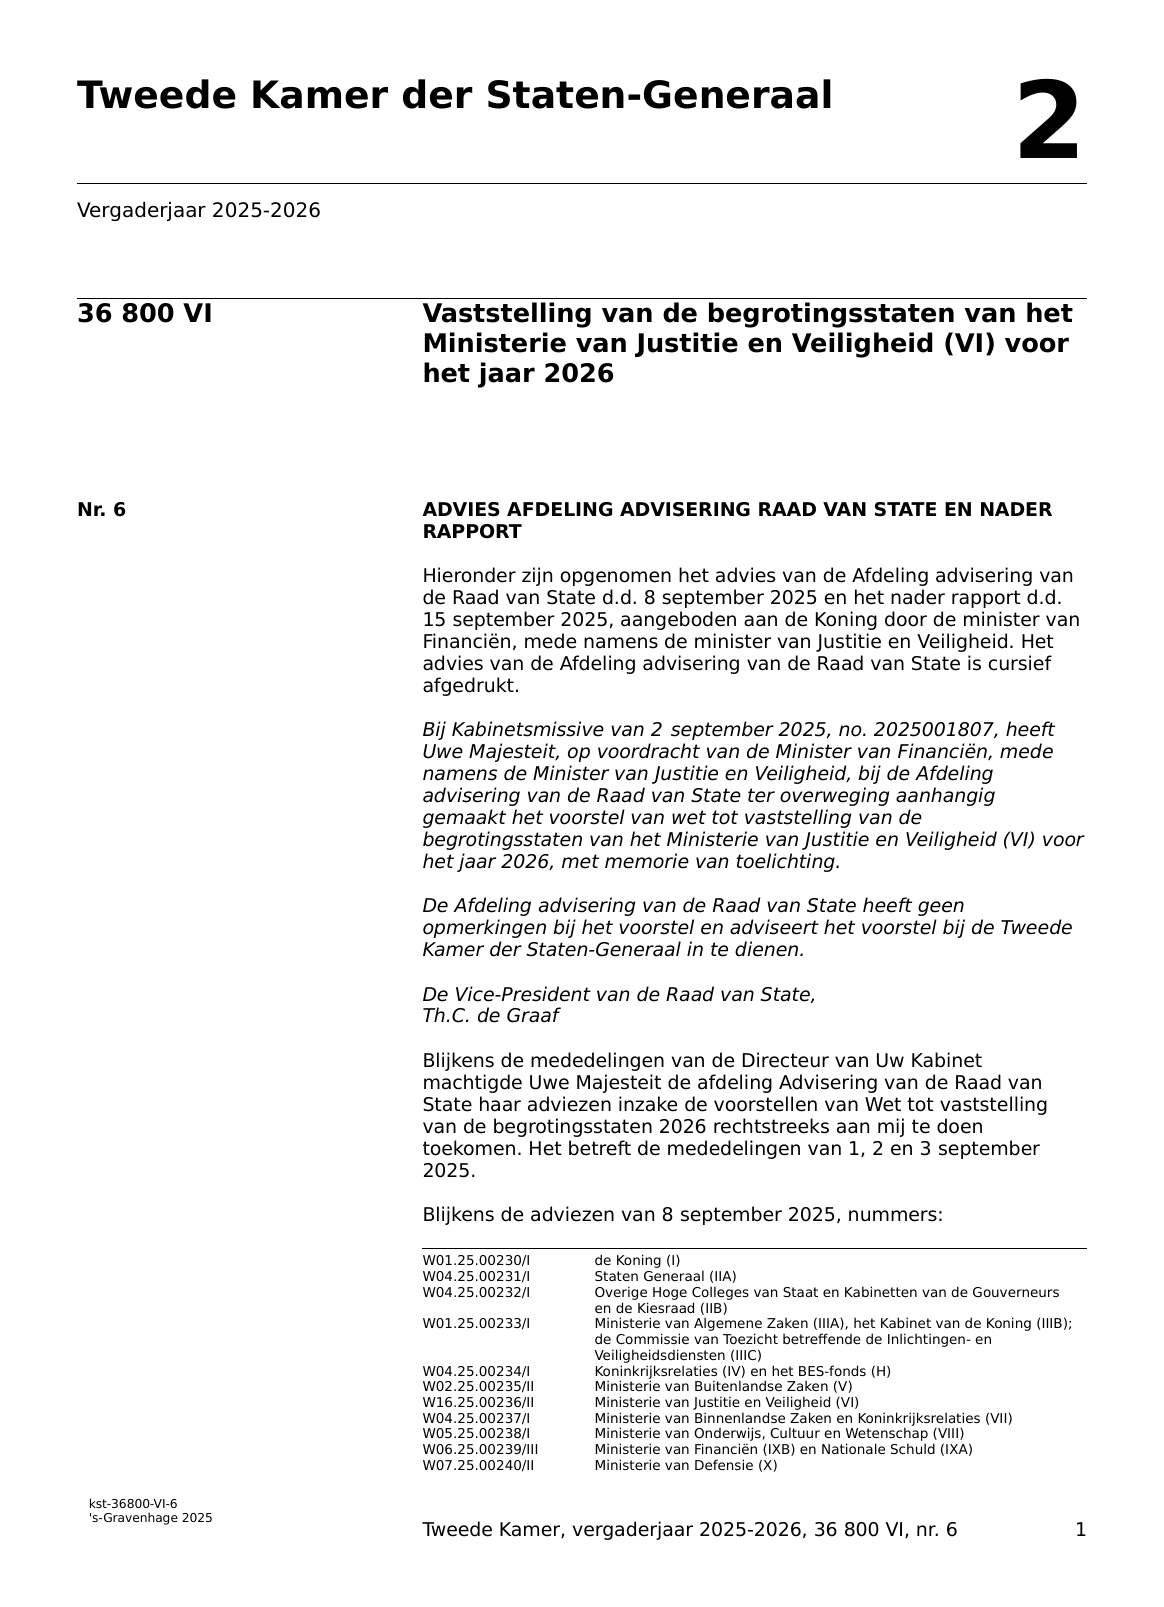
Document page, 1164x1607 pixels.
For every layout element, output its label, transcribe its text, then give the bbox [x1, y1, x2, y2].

table_cell W06.25.00239/III [422, 1442, 588, 1458]
text Th.C. de Graaf [422, 1005, 1087, 1027]
table_cell Ministerie van Justitie en Veiligheid (VI) [588, 1395, 1087, 1411]
table_cell W05.25.00238/I [422, 1426, 588, 1442]
table_cell W01.25.00233/I [422, 1316, 588, 1363]
table_cell Ministerie van Buitenlandse Zaken (V) [588, 1379, 1087, 1395]
text 's-Gravenhage 2025 [88, 1511, 323, 1525]
table_cell Ministerie van Binnenlandse Zaken en Koninkrijksrelaties (VII) [588, 1411, 1087, 1426]
table_header de Koning (I) [588, 1249, 1087, 1269]
table_cell W02.25.00235/II [422, 1379, 588, 1395]
table_cell W04.25.00237/I [422, 1411, 588, 1426]
table_cell Overige Hoge Colleges van Staat en Kabinetten van de Gouverneurs en de Kiesraad (IIB) [588, 1285, 1087, 1316]
table_cell Ministerie van Defensie (X) [588, 1458, 1087, 1473]
subtitle 36 800 VI Vaststelling van de begrotingsstaten van het Ministerie van Justitie en Veiligheid (VI) voor het jaar 2026 [77, 299, 1087, 388]
table_header 2 [886, 59, 1087, 183]
table_cell Vergaderjaar 2025-2026 [77, 184, 1087, 298]
table_cell W04.25.00232/I [422, 1285, 588, 1316]
subtitle Nr. 6 ADVIES AFDELING ADVISERING RAAD VAN STATE EN NADER RAPPORT [77, 499, 1087, 543]
text De Afdeling advisering van de Raad van State heeft geen opmerkingen bij het voorstel en adviseert het voorstel bij de Tweede Kamer der Staten-Generaal in te dienen. [422, 895, 1087, 961]
table_cell Staten Generaal (IIA) [588, 1269, 1087, 1285]
table_cell W04.25.00234/I [422, 1363, 588, 1379]
table_cell Ministerie van Algemene Zaken (IIIA), het Kabinet van de Koning (IIIB); de Commissie van Toezicht betreffende de Inlichtingen- en Veiligheidsdiensten (IIIC) [588, 1316, 1087, 1363]
table_cell Ministerie van Onderwijs, Cultuur en Wetenschap (VIII) [588, 1426, 1087, 1442]
text Blijkens de mededelingen van de Directeur van Uw Kabinet machtigde Uwe Majesteit de afdeling Advisering van de Raad van State haar adviezen inzake de voorstellen van Wet tot vaststelling van de begrotingsstaten 2026 rechtstreeks aan mij te doen toekomen. Het betreft de mededelingen van 1, 2 en 3 september 2025. [422, 1049, 1087, 1181]
table_header W01.25.00230/I [422, 1249, 588, 1269]
text kst-36800-VI-6 [88, 1497, 323, 1511]
table_cell Koninkrijksrelaties (IV) en het BES-fonds (H) [588, 1363, 1087, 1379]
table_header Tweede Kamer der Staten-Generaal [77, 59, 886, 183]
table_cell W16.25.00236/II [422, 1395, 588, 1411]
text Bij Kabinetsmissive van 2 september 2025, no. 2025001807, heeft Uwe Majesteit, op voordracht van de Minister van Financiën, mede namens de Minister van Justitie en Veiligheid, bij de Afdeling advisering van de Raad van State ter overweging aanhangig gemaakt het voorstel van wet tot vaststelling van de begrotingsstaten van het Ministerie van Justitie en Veiligheid (VI) voor het jaar 2026, met memorie van toelichting. [422, 719, 1087, 873]
table_cell W04.25.00231/I [422, 1269, 588, 1285]
table_cell W07.25.00240/II [422, 1458, 588, 1473]
text De Vice-President van de Raad van State, [422, 983, 1087, 1005]
table_cell Ministerie van Financiën (IXB) en Nationale Schuld (IXA) [588, 1442, 1087, 1458]
text Blijkens de adviezen van 8 september 2025, nummers: [422, 1204, 1087, 1226]
text Hieronder zijn opgenomen het advies van de Afdeling advisering van de Raad van State d.d. 8 september 2025 en het nader rapport d.d. 15 september 2025, aangeboden aan de Koning door de minister van Financiën, mede namens de minister van Justitie en Veiligheid. Het advies van de Afdeling advisering van de Raad van State is cursief afgedrukt. [422, 565, 1087, 697]
